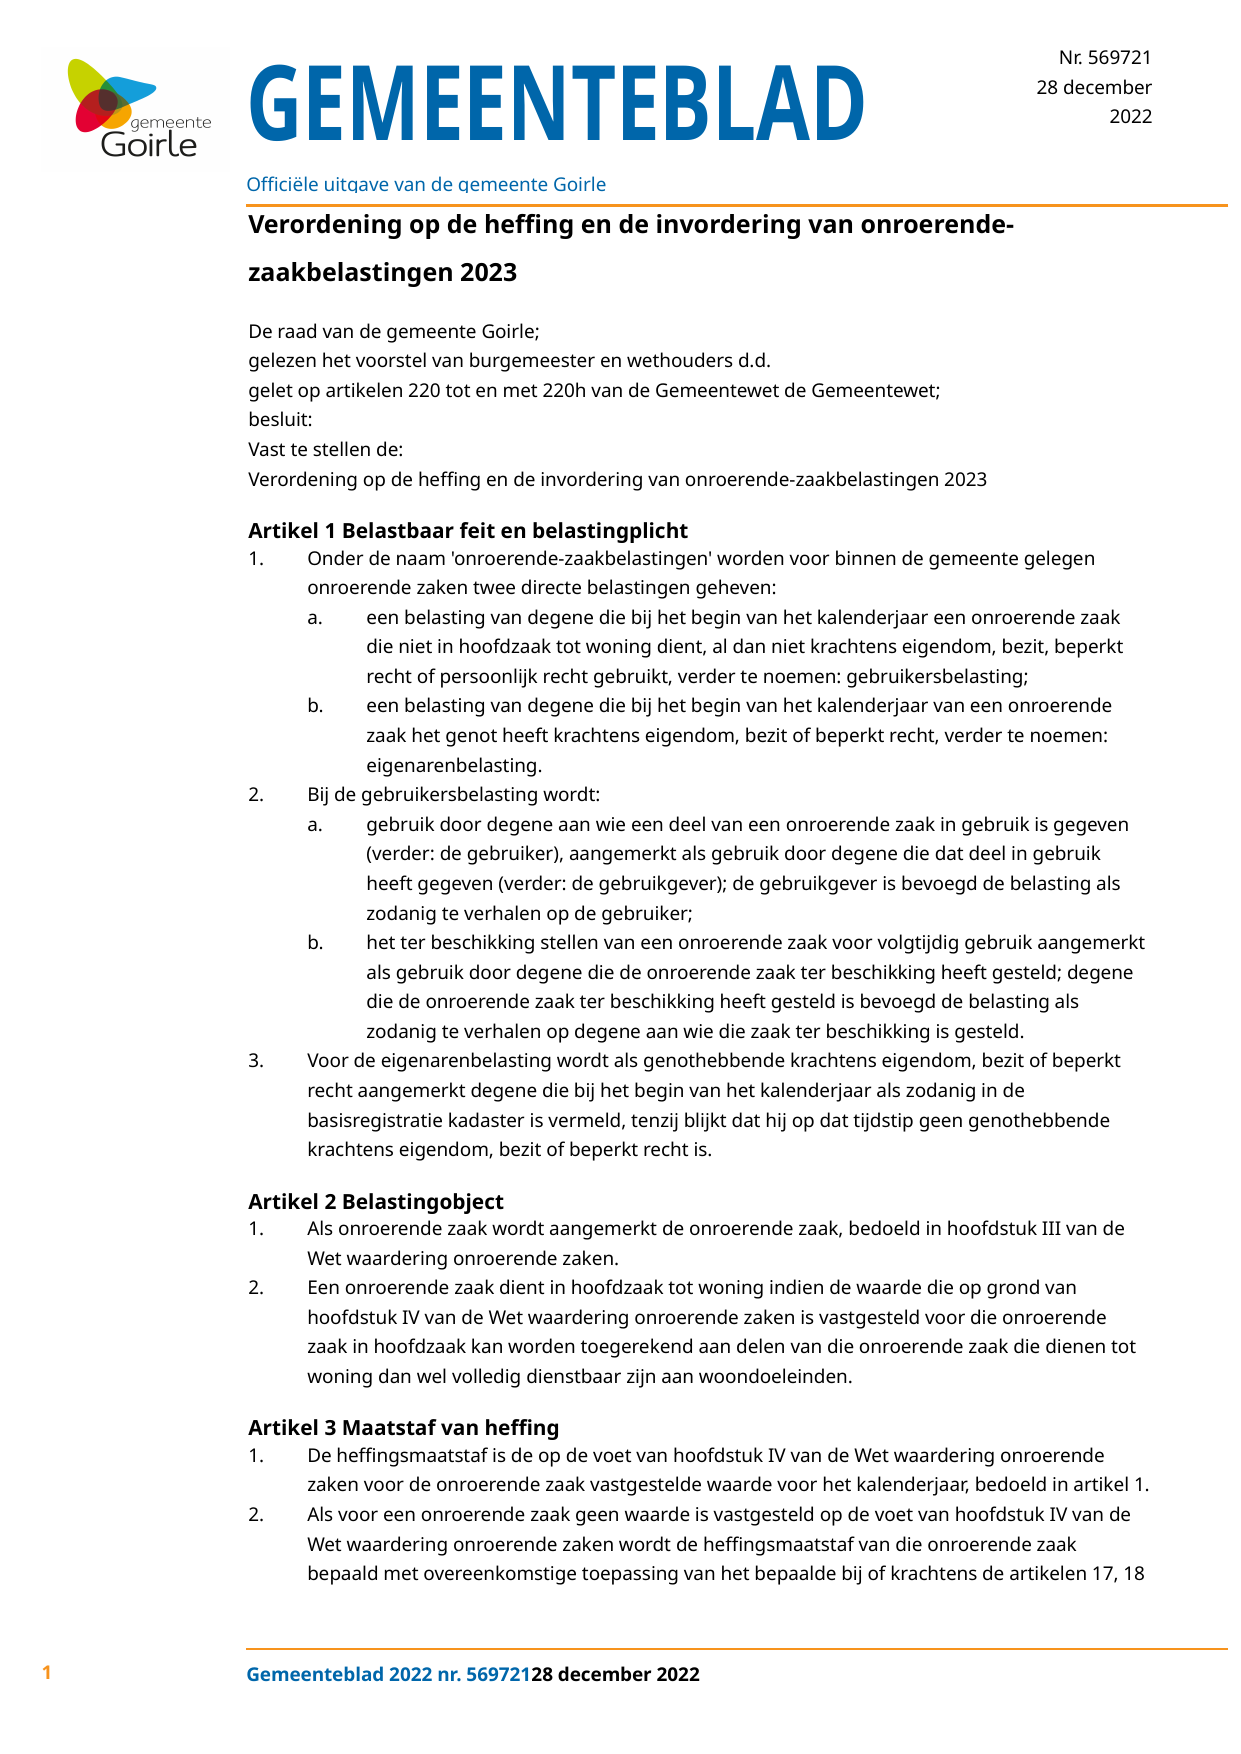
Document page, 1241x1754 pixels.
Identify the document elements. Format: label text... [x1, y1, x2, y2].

text gelet op artikelen 220 tot en met 220h van de Gemeentewet de Gemeentewet; [248, 377, 1152, 403]
list Een onroerende zaak dient in hoofdzaak tot woning indien de waarde die op grond van hoofdstuk IV van de Wet waardering onroerende zaken is vastgesteld voor die onroerende zaak in hoofdzaak kan worden toegerekend aan delen van die onroerende zaak die dienen tot woning dan wel volledig dienstbaar zijn aan woondoeleinden. [248, 1274, 1152, 1389]
list een belasting van degene die bij het begin van het kalenderjaar een onroerende zaak die niet in hoofdzaak tot woning dient, al dan niet krachtens eigendom, bezit, beperkt recht of persoonlijk recht gebruikt, verder te noemen: gebruikersbelasting; [307, 604, 1152, 689]
text gelezen het voorstel van burgemeester en wethouders d.d. [248, 347, 1152, 373]
text Vast te stellen de: [248, 436, 1152, 462]
text Artikel 2 Belastingobject [248, 1187, 1152, 1215]
list het ter beschikking stellen van een onroerende zaak voor volgtijdig gebruik aangemerkt als gebruik door degene die de onroerende zaak ter beschikking heeft gesteld; degene die de onroerende zaak ter beschikking heeft gesteld is bevoegd de belasting als zodanig te verhalen op degene aan wie die zaak ter beschikking is gesteld. [307, 929, 1152, 1044]
list De heffingsmaatstaf is de op de voet van hoofdstuk IV van de Wet waardering onroerende zaken voor de onroerende zaak vastgestelde waarde voor het kalenderjaar, bedoeld in artikel 1. [248, 1442, 1152, 1497]
list een belasting van degene die bij het begin van het kalenderjaar van een onroerende zaak het genot heeft krachtens eigendom, bezit of beperkt recht, verder te noemen: eigenarenbelasting. [307, 693, 1152, 777]
list Bij de gebruikersbelasting wordt: [248, 781, 1152, 807]
list Voor de eigenarenbelasting wordt als genothebbende krachtens eigendom, bezit of beperkt recht aangemerkt degene die bij het begin van het kalenderjaar als zodanig in de basisregistratie kadaster is vermeld, tenzij blijkt dat hij op dat tijdstip geen genothebbende krachtens eigendom, bezit of beperkt recht is. [248, 1048, 1152, 1162]
list gebruik door degene aan wie een deel van een onroerende zaak in gebruik is gegeven (verder: de gebruiker), aangemerkt als gebruik door degene die dat deel in gebruik heeft gegeven (verder: de gebruikgever); de gebruikgever is bevoegd de belasting als zodanig te verhalen op de gebruiker; [307, 811, 1152, 925]
text Artikel 1 Belastbaar feit en belastingplicht [248, 516, 1152, 545]
list Onder de naam 'onroerende-zaakbelastingen' worden voor binnen de gemeente gelegen onroerende zaken twee directe belastingen geheven: [248, 545, 1152, 600]
picture [41, 47, 231, 172]
list Als onroerende zaak wordt aangemerkt de onroerende zaak, bedoeld in hoofdstuk III van de Wet waardering onroerende zaken. [248, 1215, 1152, 1271]
list Als voor een onroerende zaak geen waarde is vastgesteld op de voet van hoofdstuk IV van de Wet waardering onroerende zaken wordt de heffingsmaatstaf van die onroerende zaak bepaald met overeenkomstige toepassing van het bepaalde bij of krachtens de artikelen 17, 18 [248, 1501, 1152, 1586]
text Verordening op de heffing en de invordering van onroerende-zaakbelastingen 2023 [248, 466, 1152, 492]
text De raad van de gemeente Goirle; [248, 318, 1152, 344]
text Verordening op de heffing en de invordering van onroerende-zaakbelastingen 2023 [248, 207, 1152, 288]
text Artikel 3 Maatstaf van heffing [248, 1413, 1152, 1442]
text besluit: [248, 407, 1152, 432]
